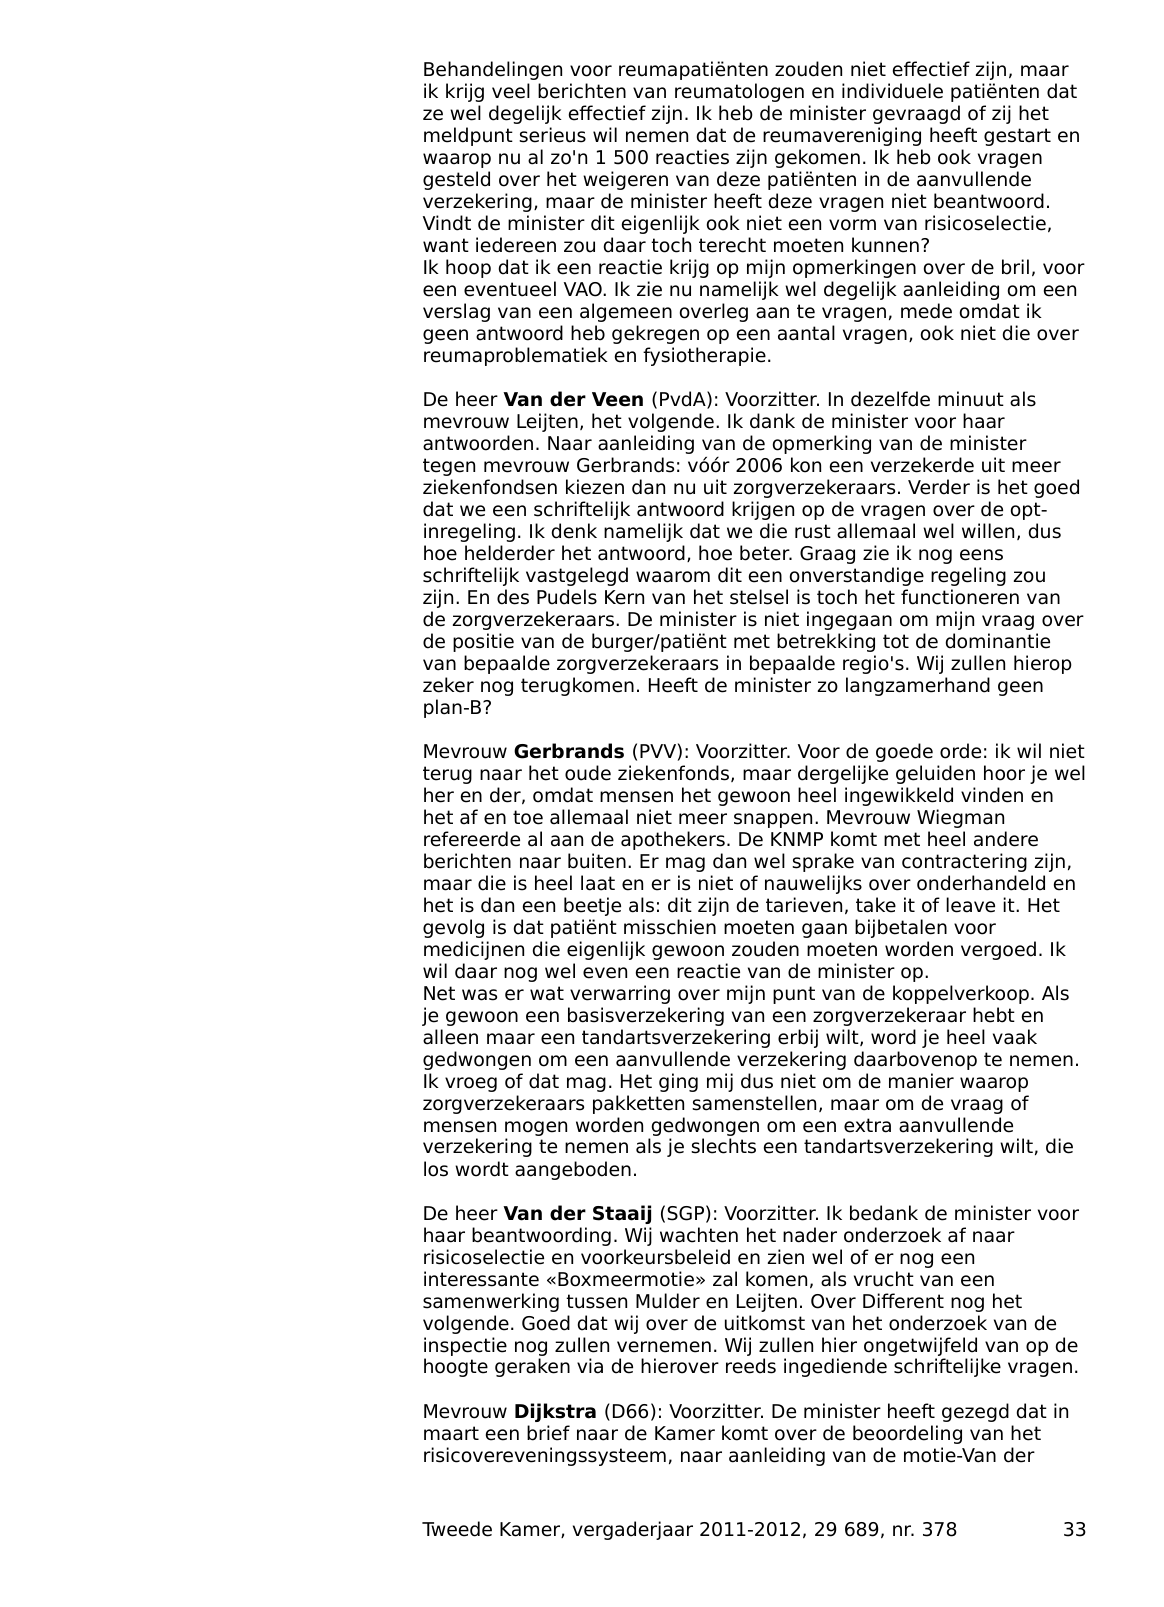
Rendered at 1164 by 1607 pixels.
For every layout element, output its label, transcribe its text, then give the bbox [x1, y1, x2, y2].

text De heer Van der Staaij (SGP): Voorzitter. Ik bedank de minister voor haar beantwoording. Wij wachten het nader onderzoek af naar risicoselectie en voorkeursbeleid en zien wel of er nog een interessante «Boxmeermotie» zal komen, als vrucht van een samenwerking tussen Mulder en Leijten. Over Different nog het volgende. Goed dat wij over de uitkomst van het onderzoek van de inspectie nog zullen vernemen. Wij zullen hier ongetwijfeld van op de hoogte geraken via de hierover reeds ingediende schriftelijke vragen. [422, 1203, 1087, 1378]
text Mevrouw Dijkstra (D66): Voorzitter. De minister heeft gezegd dat in maart een brief naar de Kamer komt over de beoordeling van het risicovereveningssysteem, naar aanleiding van de motie-Van der [422, 1401, 1087, 1467]
text Behandelingen voor reumapatiënten zouden niet effectief zijn, maar ik krijg veel berichten van reumatologen en individuele patiënten dat ze wel degelijk effectief zijn. Ik heb de minister gevraagd of zij het meldpunt serieus wil nemen dat de reumavereniging heeft gestart en waarop nu al zo'n 1 500 reacties zijn gekomen. Ik heb ook vragen gesteld over het weigeren van deze patiënten in de aanvullende verzekering, maar de minister heeft deze vragen niet beantwoord. Vindt de minister dit eigenlijk ook niet een vorm van risicoselectie, want iedereen zou daar toch terecht moeten kunnen? [422, 59, 1087, 257]
text De heer Van der Veen (PvdA): Voorzitter. In dezelfde minuut als mevrouw Leijten, het volgende. Ik dank de minister voor haar antwoorden. Naar aanleiding van de opmerking van de minister tegen mevrouw Gerbrands: vóór 2006 kon een verzekerde uit meer ziekenfondsen kiezen dan nu uit zorgverzekeraars. Verder is het goed dat we een schriftelijk antwoord krijgen op de vragen over de opt-inregeling. Ik denk namelijk dat we die rust allemaal wel willen, dus hoe helderder het antwoord, hoe beter. Graag zie ik nog eens schriftelijk vastgelegd waarom dit een onverstandige regeling zou zijn. En des Pudels Kern van het stelsel is toch het functioneren van de zorgverzekeraars. De minister is niet ingegaan om mijn vraag over de positie van de burger/patiënt met betrekking tot de dominantie van bepaalde zorgverzekeraars in bepaalde regio's. Wij zullen hierop zeker nog terugkomen. Heeft de minister zo langzamerhand geen plan-B? [422, 389, 1087, 719]
text Net was er wat verwarring over mijn punt van de koppelverkoop. Als je gewoon een basisverzekering van een zorgverzekeraar hebt en alleen maar een tandartsverzekering erbij wilt, word je heel vaak gedwongen om een aanvullende verzekering daarbovenop te nemen. Ik vroeg of dat mag. Het ging mij dus niet om de manier waarop zorgverzekeraars pakketten samenstellen, maar om de vraag of mensen mogen worden gedwongen om een extra aanvullende verzekering te nemen als je slechts een tandartsverzekering wilt, die los wordt aangeboden. [422, 983, 1087, 1180]
text Ik hoop dat ik een reactie krijg op mijn opmerkingen over de bril, voor een eventueel VAO. Ik zie nu namelijk wel degelijk aanleiding om een verslag van een algemeen overleg aan te vragen, mede omdat ik geen antwoord heb gekregen op een aantal vragen, ook niet die over reumaproblematiek en fysiotherapie. [422, 257, 1087, 367]
text Mevrouw Gerbrands (PVV): Voorzitter. Voor de goede orde: ik wil niet terug naar het oude ziekenfonds, maar dergelijke geluiden hoor je wel her en der, omdat mensen het gewoon heel ingewikkeld vinden en het af en toe allemaal niet meer snappen. Mevrouw Wiegman refereerde al aan de apothekers. De KNMP komt met heel andere berichten naar buiten. Er mag dan wel sprake van contractering zijn, maar die is heel laat en er is niet of nauwelijks over onderhandeld en het is dan een beetje als: dit zijn de tarieven, take it of leave it. Het gevolg is dat patiënt misschien moeten gaan bijbetalen voor medicijnen die eigenlijk gewoon zouden moeten worden vergoed. Ik wil daar nog wel even een reactie van de minister op. [422, 741, 1087, 983]
